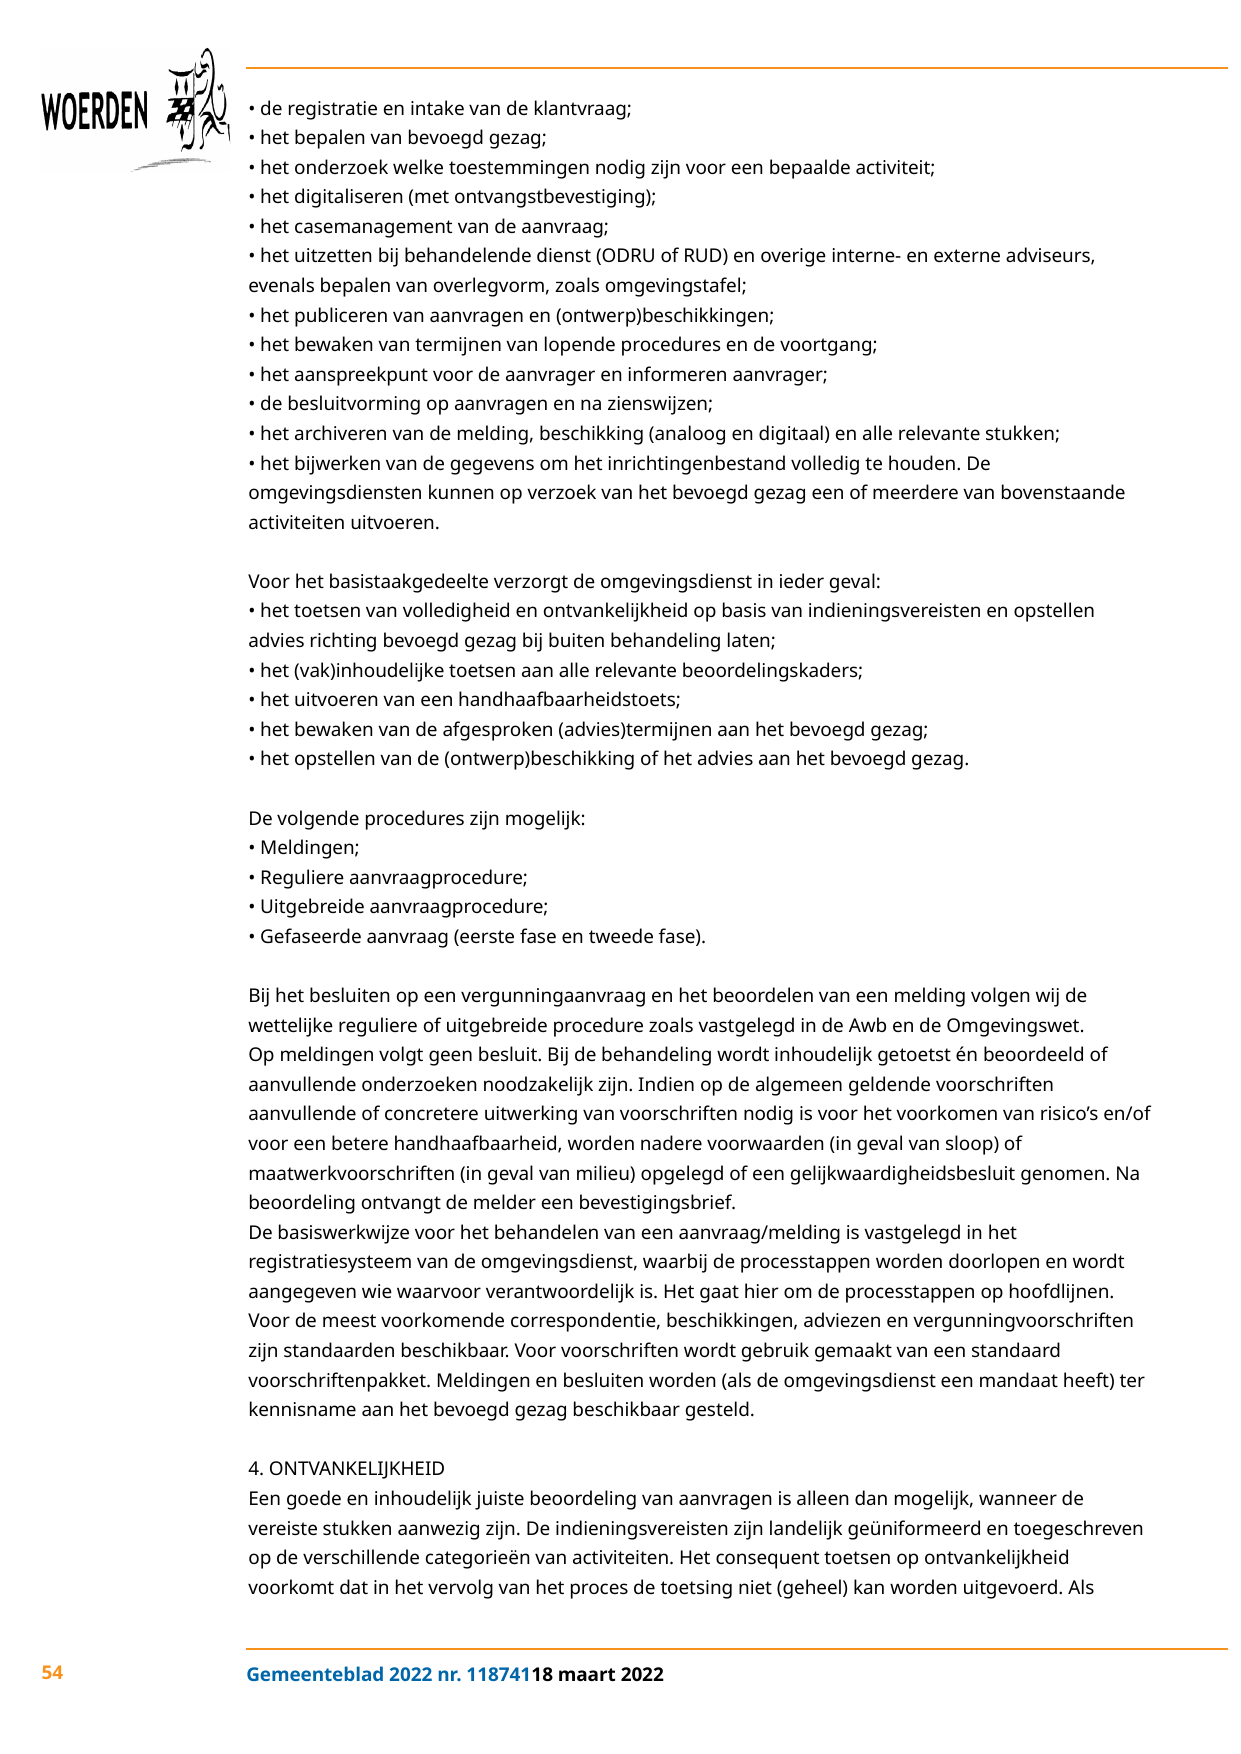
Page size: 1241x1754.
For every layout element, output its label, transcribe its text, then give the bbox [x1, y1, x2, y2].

text • het digitaliseren (met ontvangstbevestiging); [248, 183, 1152, 209]
text • Gefaseerde aanvraag (eerste fase en tweede fase). [248, 923, 1152, 949]
text • Reguliere aanvraagprocedure; [248, 864, 1152, 890]
text Op meldingen volgt geen besluit. Bij de behandeling wordt inhoudelijk getoetst én beoordeeld of aanvullende onderzoeken noodzakelijk zijn. Indien op de algemeen geldende voorschriften aanvullende of concretere uitwerking van voorschriften nodig is voor het voorkomen van risico’s en/of voor een betere handhaafbaarheid, worden nadere voorwaarden (in geval van sloop) of maatwerkvoorschriften (in geval van milieu) opgelegd of een gelijkwaardigheidsbesluit genomen. Na beoordeling ontvangt de melder een bevestigingsbrief. [248, 1041, 1152, 1215]
text • het toetsen van volledigheid en ontvankelijkheid op basis van indieningsvereisten en opstellen advies richting bevoegd gezag bij buiten behandeling laten; [248, 598, 1152, 653]
text • het bewaken van de afgesproken (advies)termijnen aan het bevoegd gezag; [248, 716, 1152, 742]
text • het (vak)inhoudelijke toetsen aan alle relevante beoordelingskaders; [248, 657, 1152, 683]
text • het uitvoeren van een handhaafbaarheidstoets; [248, 686, 1152, 712]
text • het bijwerken van de gegevens om het inrichtingenbestand volledig te houden. De omgevingsdiensten kunnen op verzoek van het bevoegd gezag een of meerdere van bovenstaande activiteiten uitvoeren. [248, 450, 1152, 535]
text • de besluitvorming op aanvragen en na zienswijzen; [248, 391, 1152, 416]
text • het bepalen van bevoegd gezag; [248, 124, 1152, 150]
text • het archiveren van de melding, beschikking (analoog en digitaal) en alle relevante stukken; [248, 420, 1152, 446]
text • het uitzetten bij behandelende dienst (ODRU of RUD) en overige interne- en externe adviseurs, evenals bepalen van overlegvorm, zoals omgevingstafel; [248, 243, 1152, 298]
text • het onderzoek welke toestemmingen nodig zijn voor een bepaalde activiteit; [248, 154, 1152, 180]
text • het bewaken van termijnen van lopende procedures en de voortgang; [248, 331, 1152, 357]
text 4. ONTVANKELIJKHEID [248, 1456, 1152, 1481]
text • Meldingen; [248, 834, 1152, 860]
text De basiswerkwijze voor het behandelen van een aanvraag/melding is vastgelegd in het registratiesysteem van de omgevingsdienst, waarbij de processtappen worden doorlopen en wordt aangegeven wie waarvoor verantwoordelijk is. Het gaat hier om de processtappen op hoofdlijnen. Voor de meest voorkomende correspondentie, beschikkingen, adviezen en vergunningvoorschriften zijn standaarden beschikbaar. Voor voorschriften wordt gebruik gemaakt van een standaard voorschriftenpakket. Meldingen en besluiten worden (als de omgevingsdienst een mandaat heeft) ter kennisname aan het bevoegd gezag beschikbaar gesteld. [248, 1219, 1152, 1422]
text Voor het basistaakgedeelte verzorgt de omgevingsdienst in ieder geval: [248, 568, 1152, 594]
text • Uitgebreide aanvraagprocedure; [248, 893, 1152, 919]
text • het casemanagement van de aanvraag; [248, 213, 1152, 239]
picture [41, 47, 231, 172]
text Een goede en inhoudelijk juiste beoordeling van aanvragen is alleen dan mogelijk, wanneer de vereiste stukken aanwezig zijn. De indieningsvereisten zijn landelijk geüniformeerd en toegeschreven op de verschillende categorieën van activiteiten. Het consequent toetsen op ontvankelijkheid voorkomt dat in het vervolg van het proces de toetsing niet (geheel) kan worden uitgevoerd. Als [248, 1485, 1152, 1600]
text • het aanspreekpunt voor de aanvrager en informeren aanvrager; [248, 361, 1152, 387]
text • de registratie en intake van de klantvraag; [248, 95, 1152, 121]
text • het publiceren van aanvragen en (ontwerp)beschikkingen; [248, 302, 1152, 328]
text Bij het besluiten op een vergunningaanvraag en het beoordelen van een melding volgen wij de wettelijke reguliere of uitgebreide procedure zoals vastgelegd in de Awb en de Omgevingswet. [248, 982, 1152, 1038]
text • het opstellen van de (ontwerp)beschikking of het advies aan het bevoegd gezag. [248, 746, 1152, 771]
text De volgende procedures zijn mogelijk: [248, 805, 1152, 831]
